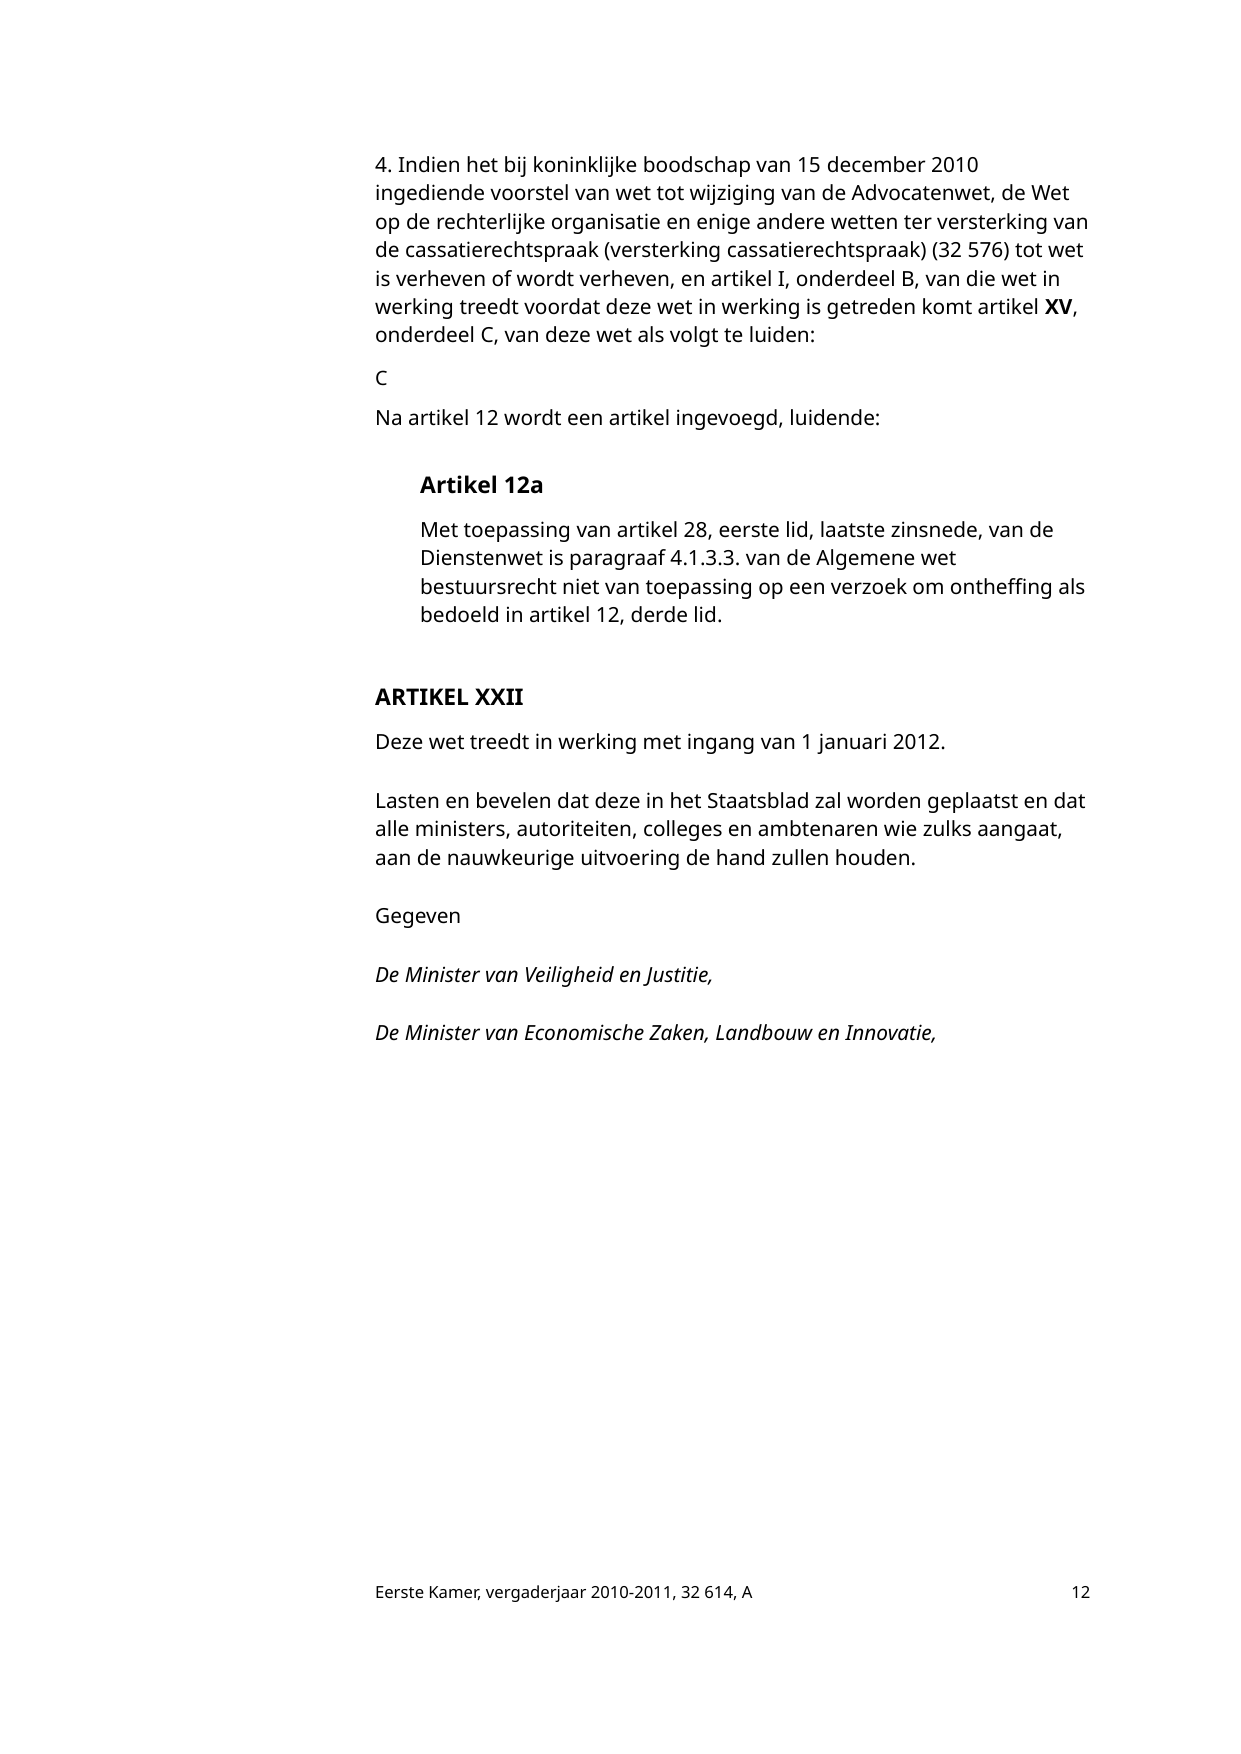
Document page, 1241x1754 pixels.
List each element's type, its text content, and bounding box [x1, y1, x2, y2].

text Na artikel 12 wordt een artikel ingevoegd, luidende: [375, 403, 1090, 431]
text De Minister van Economische Zaken, Landbouw en Innovatie, [375, 1018, 1090, 1047]
text 4. Indien het bij koninklijke boodschap van 15 december 2010 ingediende voorstel van wet tot wijziging van de Advocatenwet, de Wet op de rechterlijke organisatie en enige andere wetten ter versterking van de cassatierechtspraak (versterking cassatierechtspraak) (32 576) tot wet is verheven of wordt verheven, en artikel I, onderdeel B, van die wet in werking treedt voordat deze wet in werking is getreden komt artikel XV, onderdeel C, van deze wet als volgt te luiden: [375, 150, 1090, 349]
text Met toepassing van artikel 28, eerste lid, laatste zinsnede, van de Dienstenwet is paragraaf 4.1.3.3. van de Algemene wet bestuursrecht niet van toepassing op een verzoek om ontheffing als bedoeld in artikel 12, derde lid. [420, 515, 1090, 629]
subtitle ARTIKEL XXII [375, 681, 1090, 712]
text De Minister van Veiligheid en Justitie, [375, 960, 1090, 988]
subtitle Artikel 12a [420, 469, 1090, 500]
text Deze wet treedt in werking met ingang van 1 januari 2012. [375, 727, 1090, 756]
text C [375, 364, 1090, 391]
text Lasten en bevelen dat deze in het Staatsblad zal worden geplaatst en dat alle ministers, autoriteiten, colleges en ambtenaren wie zulks aangaat, aan de nauwkeurige uitvoering de hand zullen houden. [375, 786, 1090, 871]
text Gegeven [375, 901, 1090, 930]
